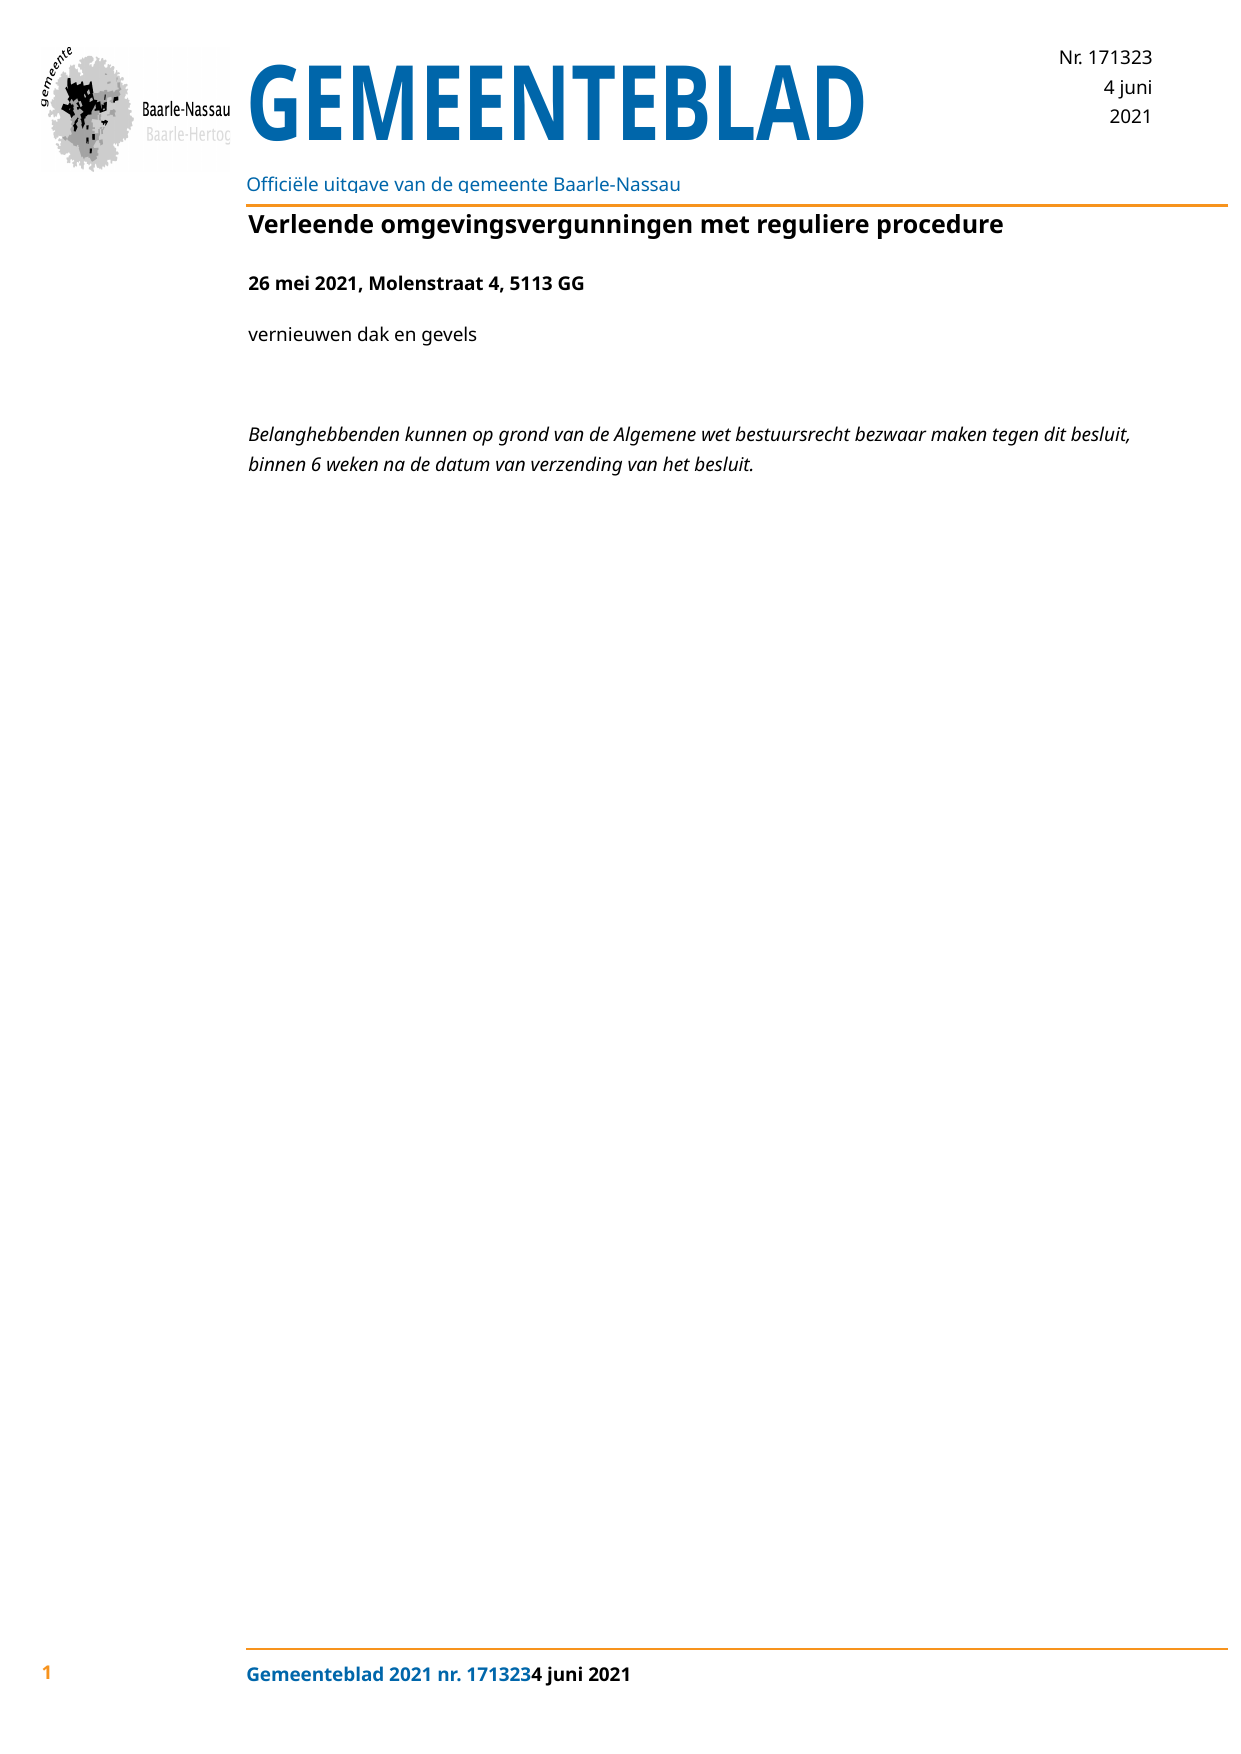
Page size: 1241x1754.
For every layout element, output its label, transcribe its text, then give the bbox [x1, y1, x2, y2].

text 26 mei 2021, Molenstraat 4, 5113 GG [248, 270, 1152, 296]
text Verleende omgevingsvergunningen met reguliere procedure [248, 207, 1152, 241]
picture [41, 47, 231, 172]
text vernieuwen dak en gevels [248, 321, 1152, 346]
text Belanghebbenden kunnen op grond van de Algemene wet bestuursrecht bezwaar maken tegen dit besluit, binnen 6 weken na de datum van verzending van het besluit. [248, 422, 1152, 477]
